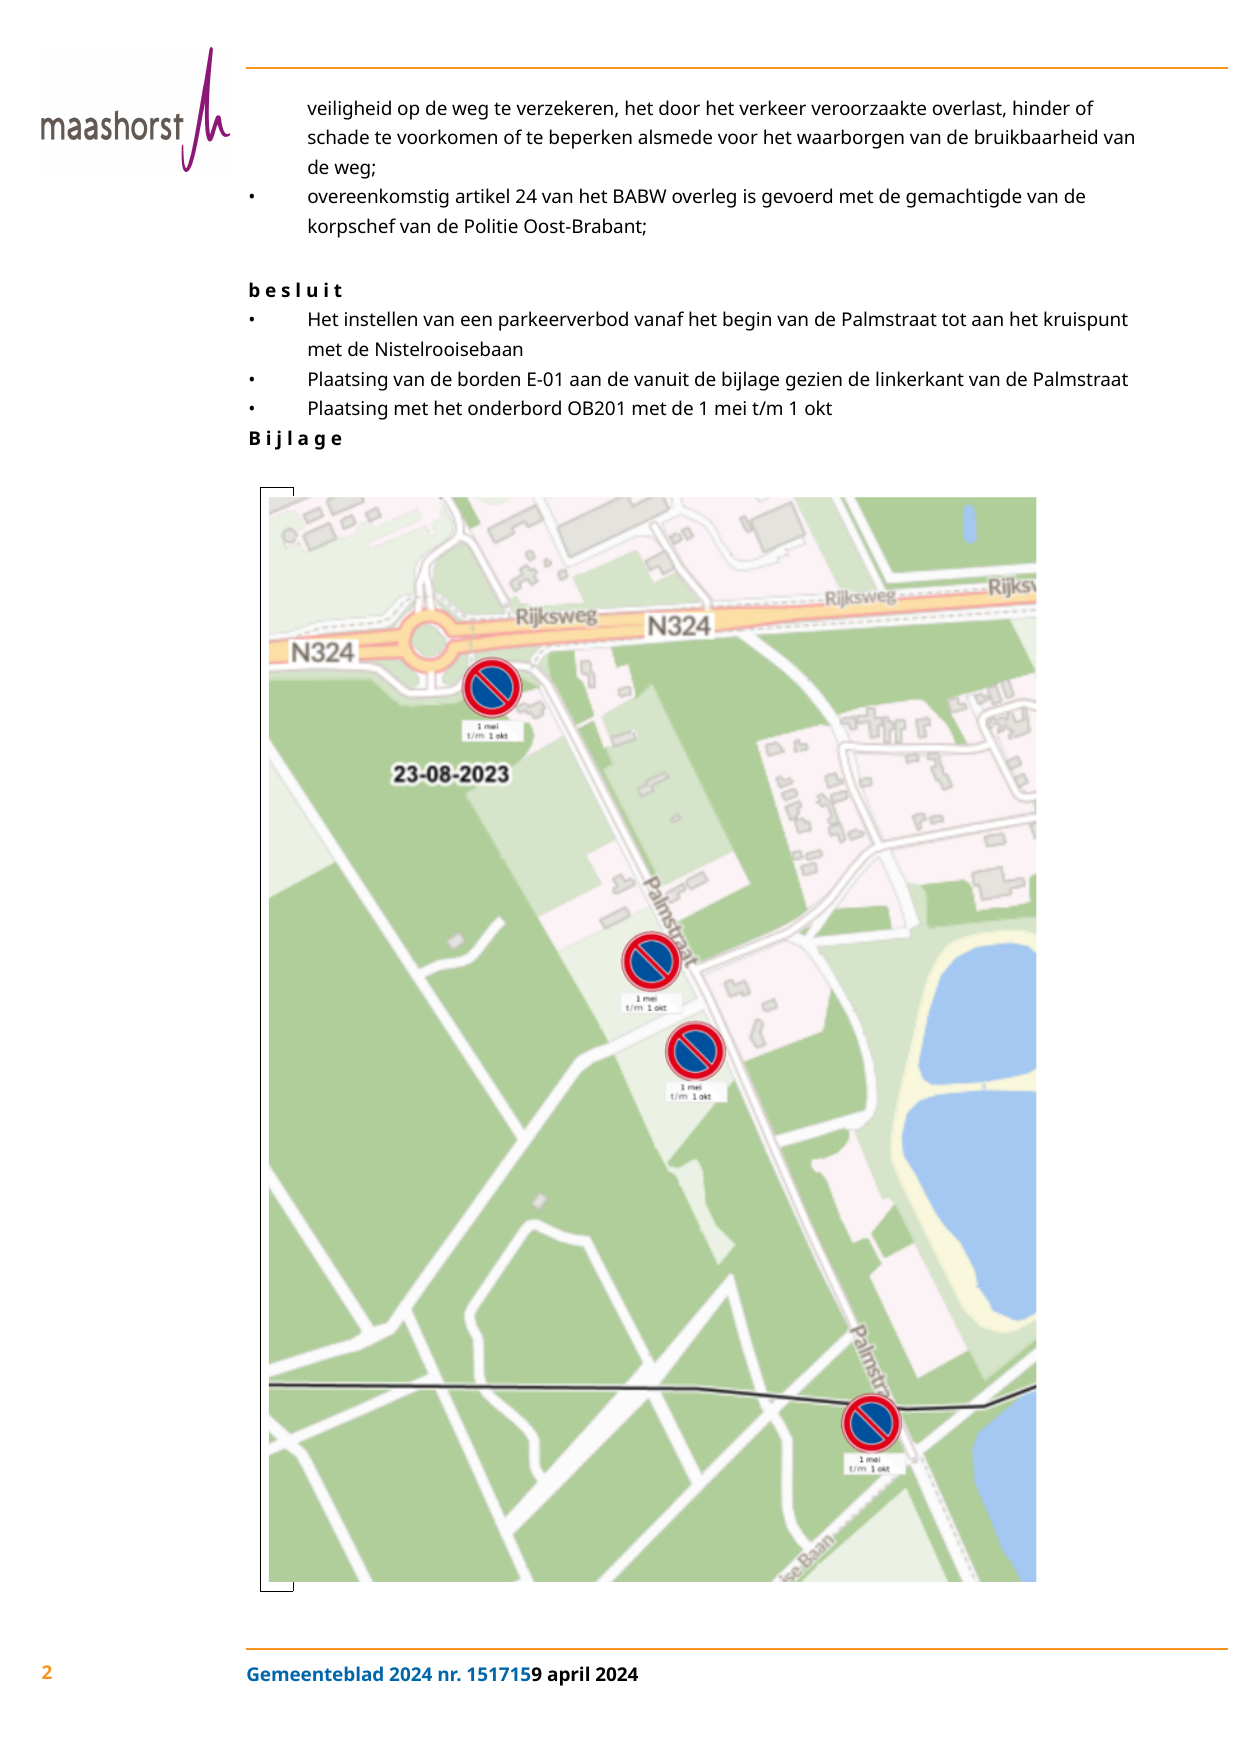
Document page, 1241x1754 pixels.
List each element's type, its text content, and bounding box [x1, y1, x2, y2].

list Plaatsing met het onderbord OB201 met de 1 mei t/m 1 okt [248, 395, 1152, 421]
list veiligheid op de weg te verzekeren, het door het verkeer veroorzaakte overlast, hinder of schade te voorkomen of te beperken alsmede voor het waarborgen van de bruikbaarheid van de weg; [248, 95, 1152, 180]
picture [268, 496, 1037, 1582]
list Plaatsing van de borden E-01 aan de vanuit de bijlage gezien de linkerkant van de Palmstraat [248, 366, 1152, 392]
list Het instellen van een parkeerverbod vanaf het begin van de Palmstraat tot aan het kruispunt met de Nistelrooisebaan [248, 307, 1152, 362]
text B i j l a g e [248, 425, 1152, 451]
text b e s l u i t [248, 277, 1152, 303]
list overeenkomstig artikel 24 van het BABW overleg is gevoerd met de gemachtigde van de korpschef van de Politie Oost-Brabant; [248, 183, 1152, 239]
picture [41, 47, 231, 172]
